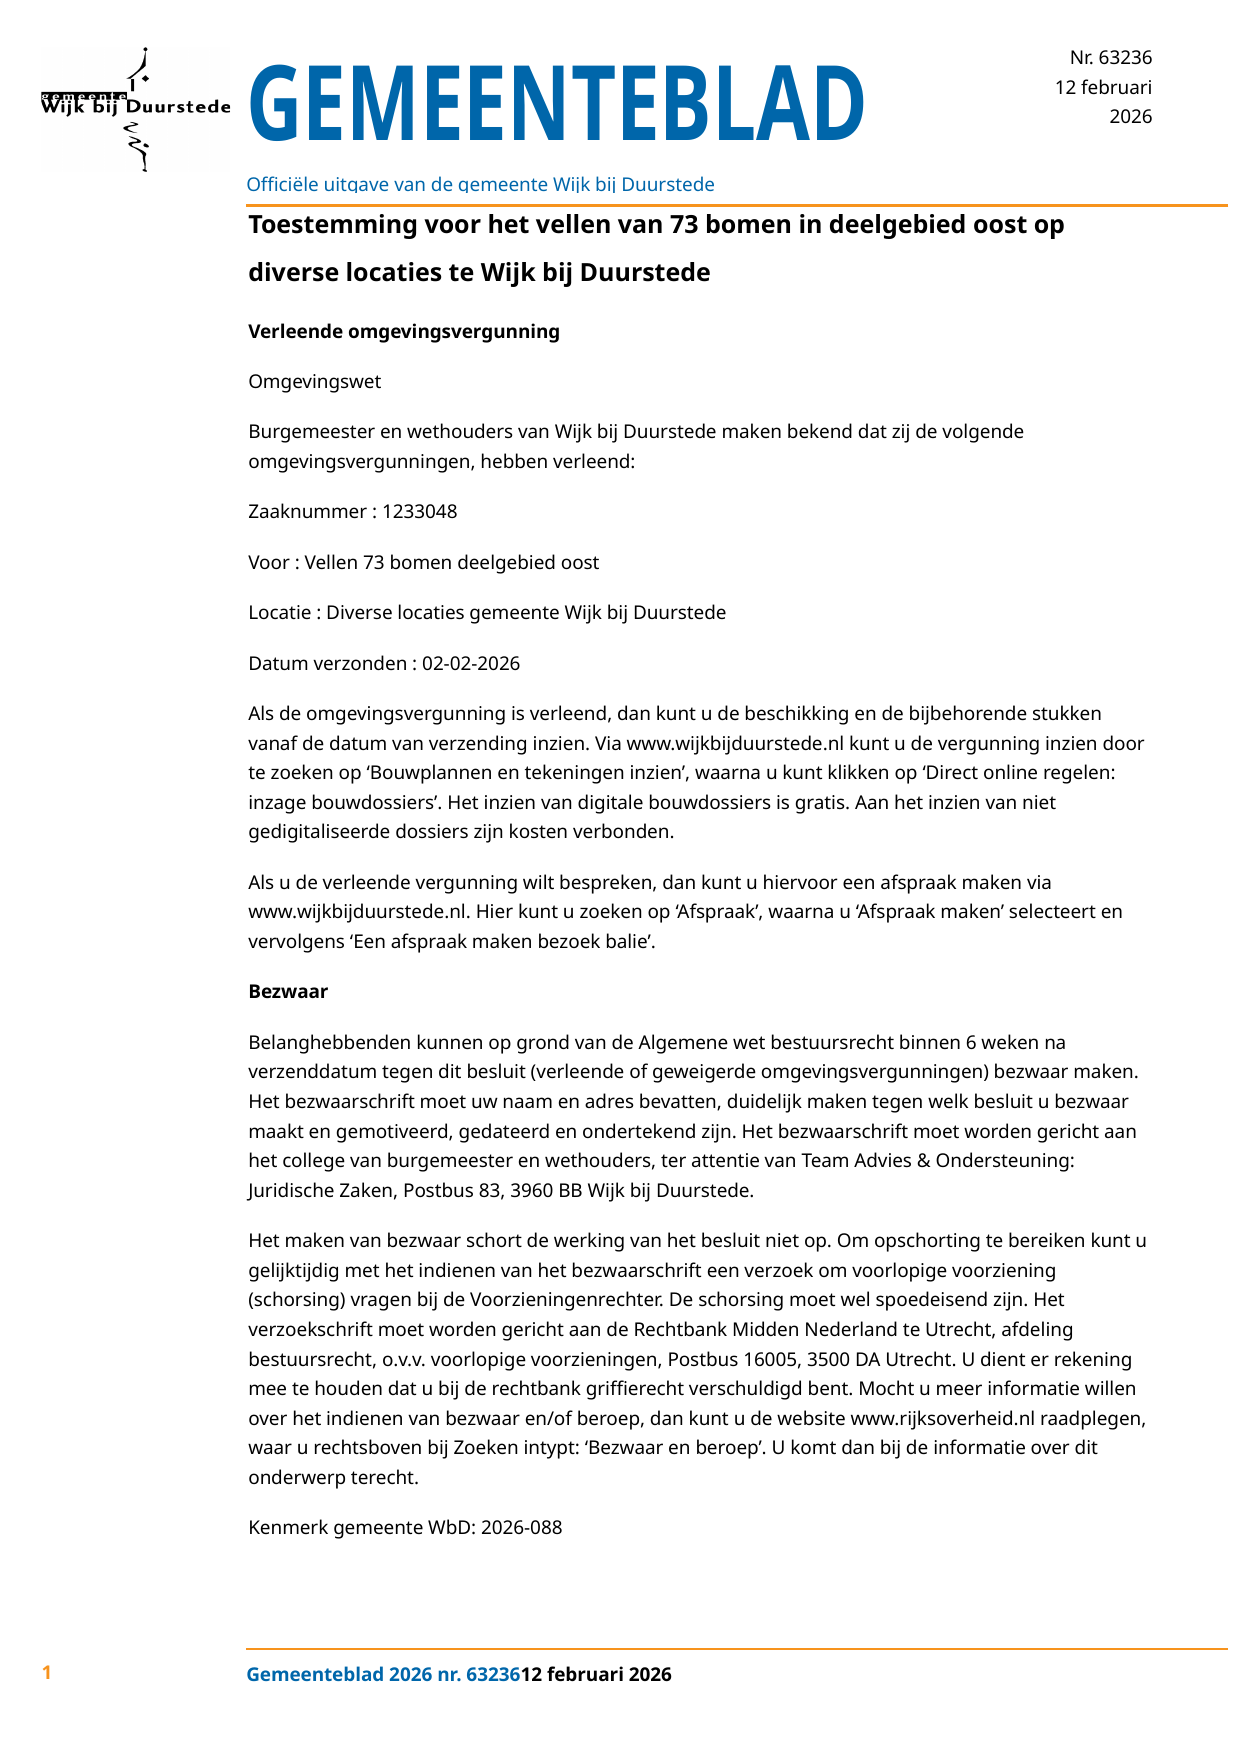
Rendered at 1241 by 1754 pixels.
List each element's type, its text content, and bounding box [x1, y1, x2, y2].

text Als u de verleende vergunning wilt bespreken, dan kunt u hiervoor een afspraak maken via www.wijkbijduurstede.nl. Hier kunt u zoeken op ‘Afspraak’, waarna u ‘Afspraak maken’ selecteert en vervolgens ‘Een afspraak maken bezoek balie’. [248, 869, 1152, 954]
text Locatie : Diverse locaties gemeente Wijk bij Duurstede [248, 599, 1152, 625]
text Het maken van bezwaar schort de werking van het besluit niet op. Om opschorting te bereiken kunt u gelijktijdig met het indienen van het bezwaarschrift een verzoek om voorlopige voorziening (schorsing) vragen bij de Voorzieningenrechter. De schorsing moet wel spoedeisend zijn. Het verzoekschrift moet worden gericht aan de Rechtbank Midden Nederland te Utrecht, afdeling bestuursrecht, o.v.v. voorlopige voorzieningen, Postbus 16005, 3500 DA Utrecht. U dient er rekening mee te houden dat u bij de rechtbank griffierecht verschuldigd bent. Mocht u meer informatie willen over het indienen van bezwaar en/of beroep, dan kunt u de website www.rijksoverheid.nl raadplegen, waar u rechtsboven bij Zoeken intypt: ‘Bezwaar en beroep’. U komt dan bij de informatie over dit onderwerp terecht. [248, 1227, 1152, 1490]
text Toestemming voor het vellen van 73 bomen in deelgebied oost op diverse locaties te Wijk bij Duurstede [248, 207, 1152, 288]
text Zaaknummer : 1233048 [248, 499, 1152, 524]
text Belanghebbenden kunnen op grond van de Algemene wet bestuursrecht binnen 6 weken na verzenddatum tegen dit besluit (verleende of geweigerde omgevingsvergunningen) bezwaar maken. Het bezwaarschrift moet uw naam en adres bevatten, duidelijk maken tegen welk besluit u bezwaar maakt en gemotiveerd, gedateerd en ondertekend zijn. Het bezwaarschrift moet worden gericht aan het college van burgemeester en wethouders, ter attentie van Team Advies & Ondersteuning: Juridische Zaken, Postbus 83, 3960 BB Wijk bij Duurstede. [248, 1029, 1152, 1203]
text Als de omgevingsvergunning is verleend, dan kunt u de beschikking en de bijbehorende stukken vanaf de datum van verzending inzien. Via www.wijkbijduurstede.nl kunt u de vergunning inzien door te zoeken op ‘Bouwplannen en tekeningen inzien’, waarna u kunt klikken op ‘Direct online regelen: inzage bouwdossiers’. Het inzien van digitale bouwdossiers is gratis. Aan het inzien van niet gedigitaliseerde dossiers zijn kosten verbonden. [248, 700, 1152, 844]
text Voor : Vellen 73 bomen deelgebied oost [248, 549, 1152, 575]
text Bezwaar [248, 979, 1152, 1004]
picture [41, 47, 231, 172]
text Omgevingswet [248, 368, 1152, 394]
text Verleende omgevingsvergunning [248, 318, 1152, 344]
text Kenmerk gemeente WbD: 2026-088 [248, 1514, 1152, 1540]
text Datum verzonden : 02-02-2026 [248, 650, 1152, 676]
text Burgemeester en wethouders van Wijk bij Duurstede maken bekend dat zij de volgende omgevingsvergunningen, hebben verleend: [248, 419, 1152, 474]
